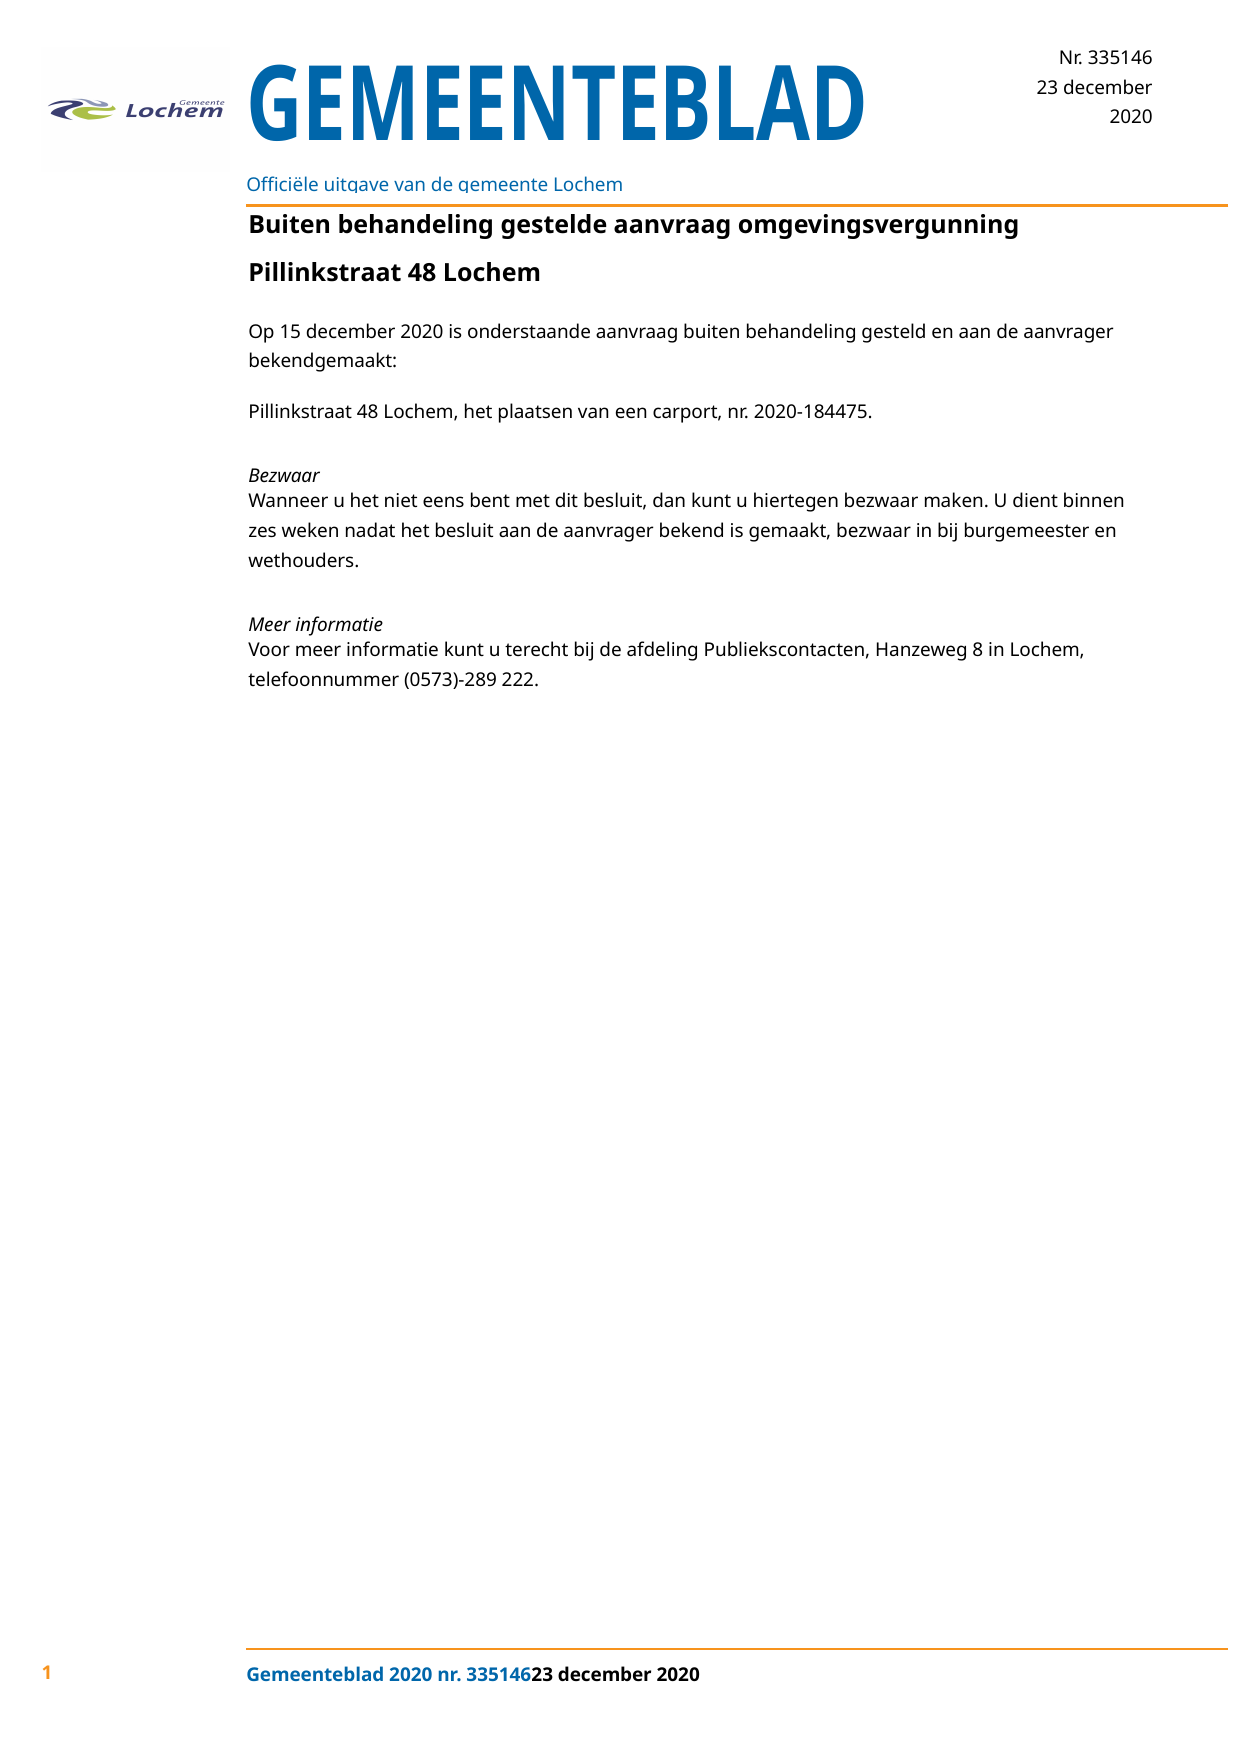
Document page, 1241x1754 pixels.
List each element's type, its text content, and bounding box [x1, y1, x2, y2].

text Meer informatie [248, 611, 1152, 636]
text Pillinkstraat 48 Lochem, het plaatsen van een carport, nr. 2020-184475. [248, 398, 1152, 424]
text Voor meer informatie kunt u terecht bij de afdeling Publiekscontacten, Hanzeweg 8 in Lochem, telefoonnummer (0573)-289 222. [248, 636, 1152, 692]
text Bezwaar [248, 462, 1152, 488]
text Op 15 december 2020 is onderstaande aanvraag buiten behandeling gesteld en aan de aanvrager bekendgemaakt: [248, 318, 1152, 373]
picture [41, 47, 231, 172]
text Wanneer u het niet eens bent met dit besluit, dan kunt u hiertegen bezwaar maken. U dient binnen zes weken nadat het besluit aan de aanvrager bekend is gemaakt, bezwaar in bij burgemeester en wethouders. [248, 488, 1152, 572]
text Buiten behandeling gestelde aanvraag omgevingsvergunning Pillinkstraat 48 Lochem [248, 207, 1152, 288]
